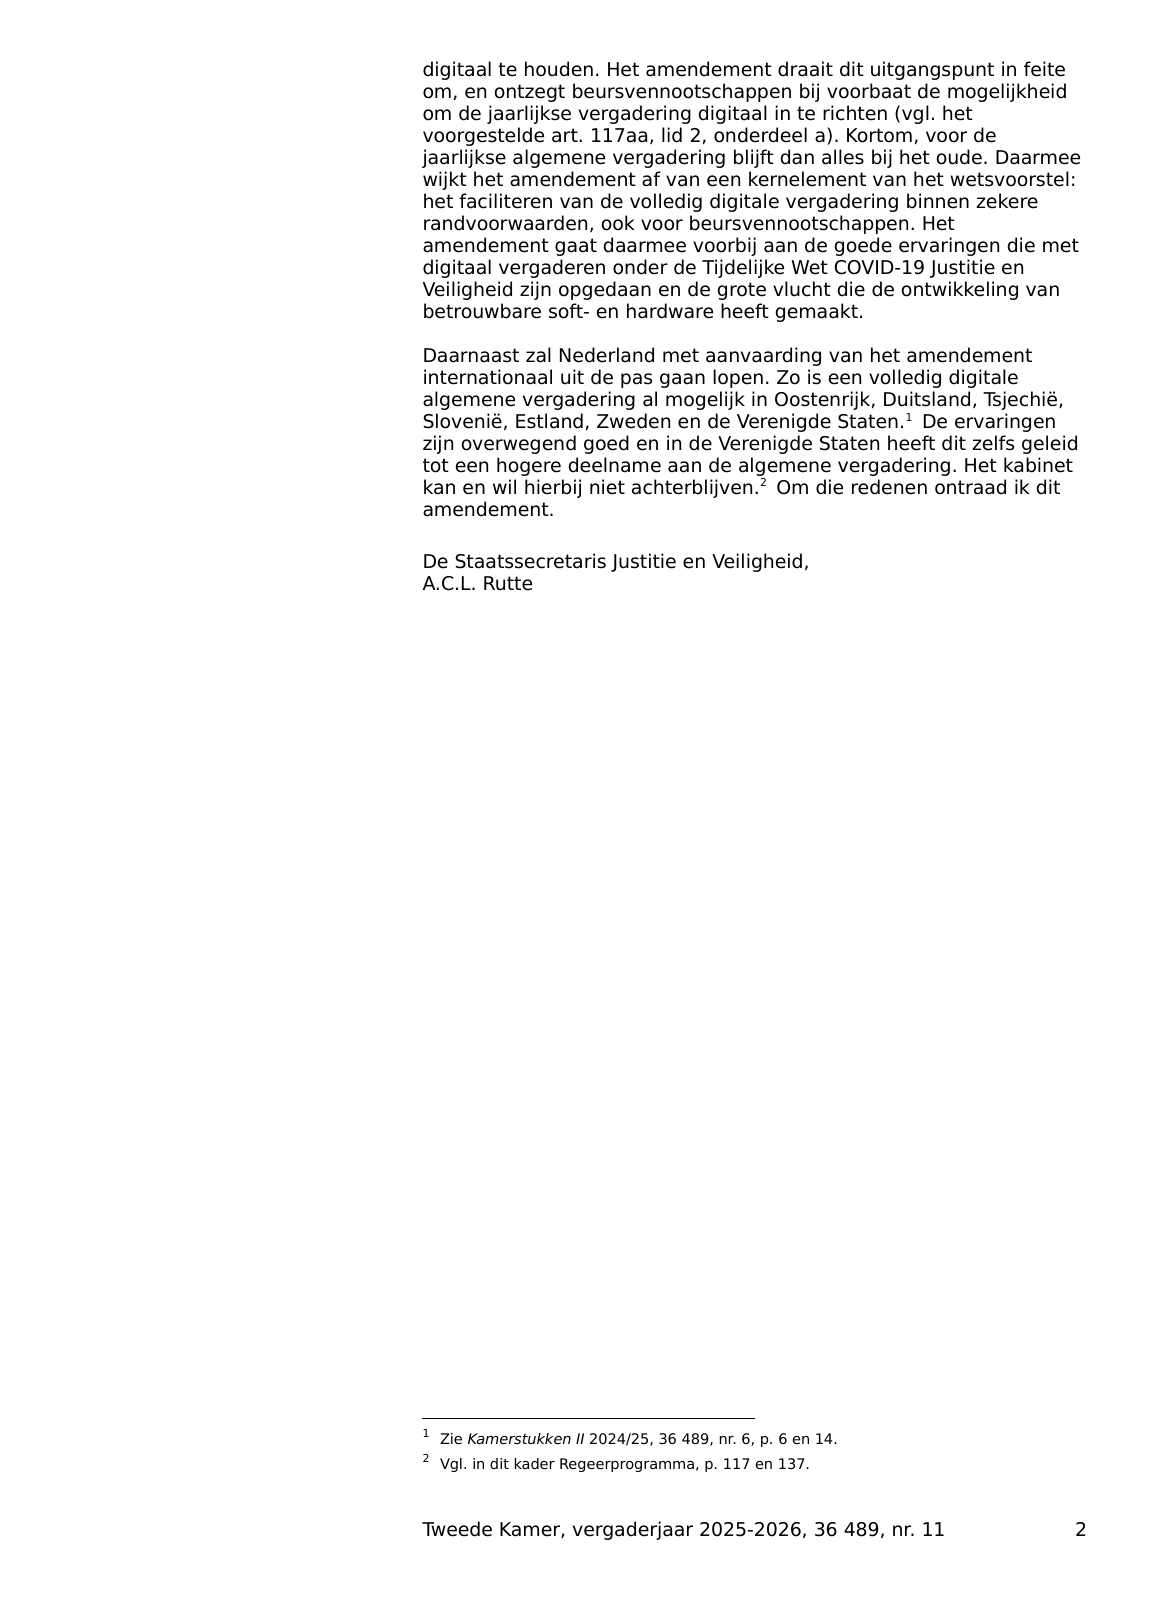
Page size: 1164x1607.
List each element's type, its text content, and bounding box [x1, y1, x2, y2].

text Vgl. in dit kader Regeerprogramma, p. 117 en 137. [422, 1452, 1087, 1474]
text Zie Kamerstukken II 2024/25, 36 489, nr. 6, p. 6 en 14. [422, 1427, 1087, 1449]
text De Staatssecretaris Justitie en Veiligheid, A.C.L. Rutte [422, 551, 1087, 595]
text Daarnaast zal Nederland met aanvaarding van het amendement internationaal uit de pas gaan lopen. Zo is een volledig digitale algemene vergadering al mogelijk in Oostenrijk, Duitsland, Tsjechië, Slovenië, Estland, Zweden en de Verenigde Staten. De ervaringen zijn overwegend goed en in de Verenigde Staten heeft dit zelfs geleid tot een hogere deelname aan de algemene vergadering. Het kabinet kan en wil hierbij niet achterblijven. Om die redenen ontraad ik dit amendement. [422, 345, 1087, 521]
text digitaal te houden. Het amendement draait dit uitgangspunt in feite om, en ontzegt beursvennootschappen bij voorbaat de mogelijkheid om de jaarlijkse vergadering digitaal in te richten (vgl. het voorgestelde art. 117aa, lid 2, onderdeel a). Kortom, voor de jaarlijkse algemene vergadering blijft dan alles bij het oude. Daarmee wijkt het amendement af van een kernelement van het wetsvoorstel: het faciliteren van de volledig digitale vergadering binnen zekere randvoorwaarden, ook voor beursvennootschappen. Het amendement gaat daarmee voorbij aan de goede ervaringen die met digitaal vergaderen onder de Tijdelijke Wet COVID-19 Justitie en Veiligheid zijn opgedaan en de grote vlucht die de ontwikkeling van betrouwbare soft- en hardware heeft gemaakt. [422, 59, 1087, 323]
